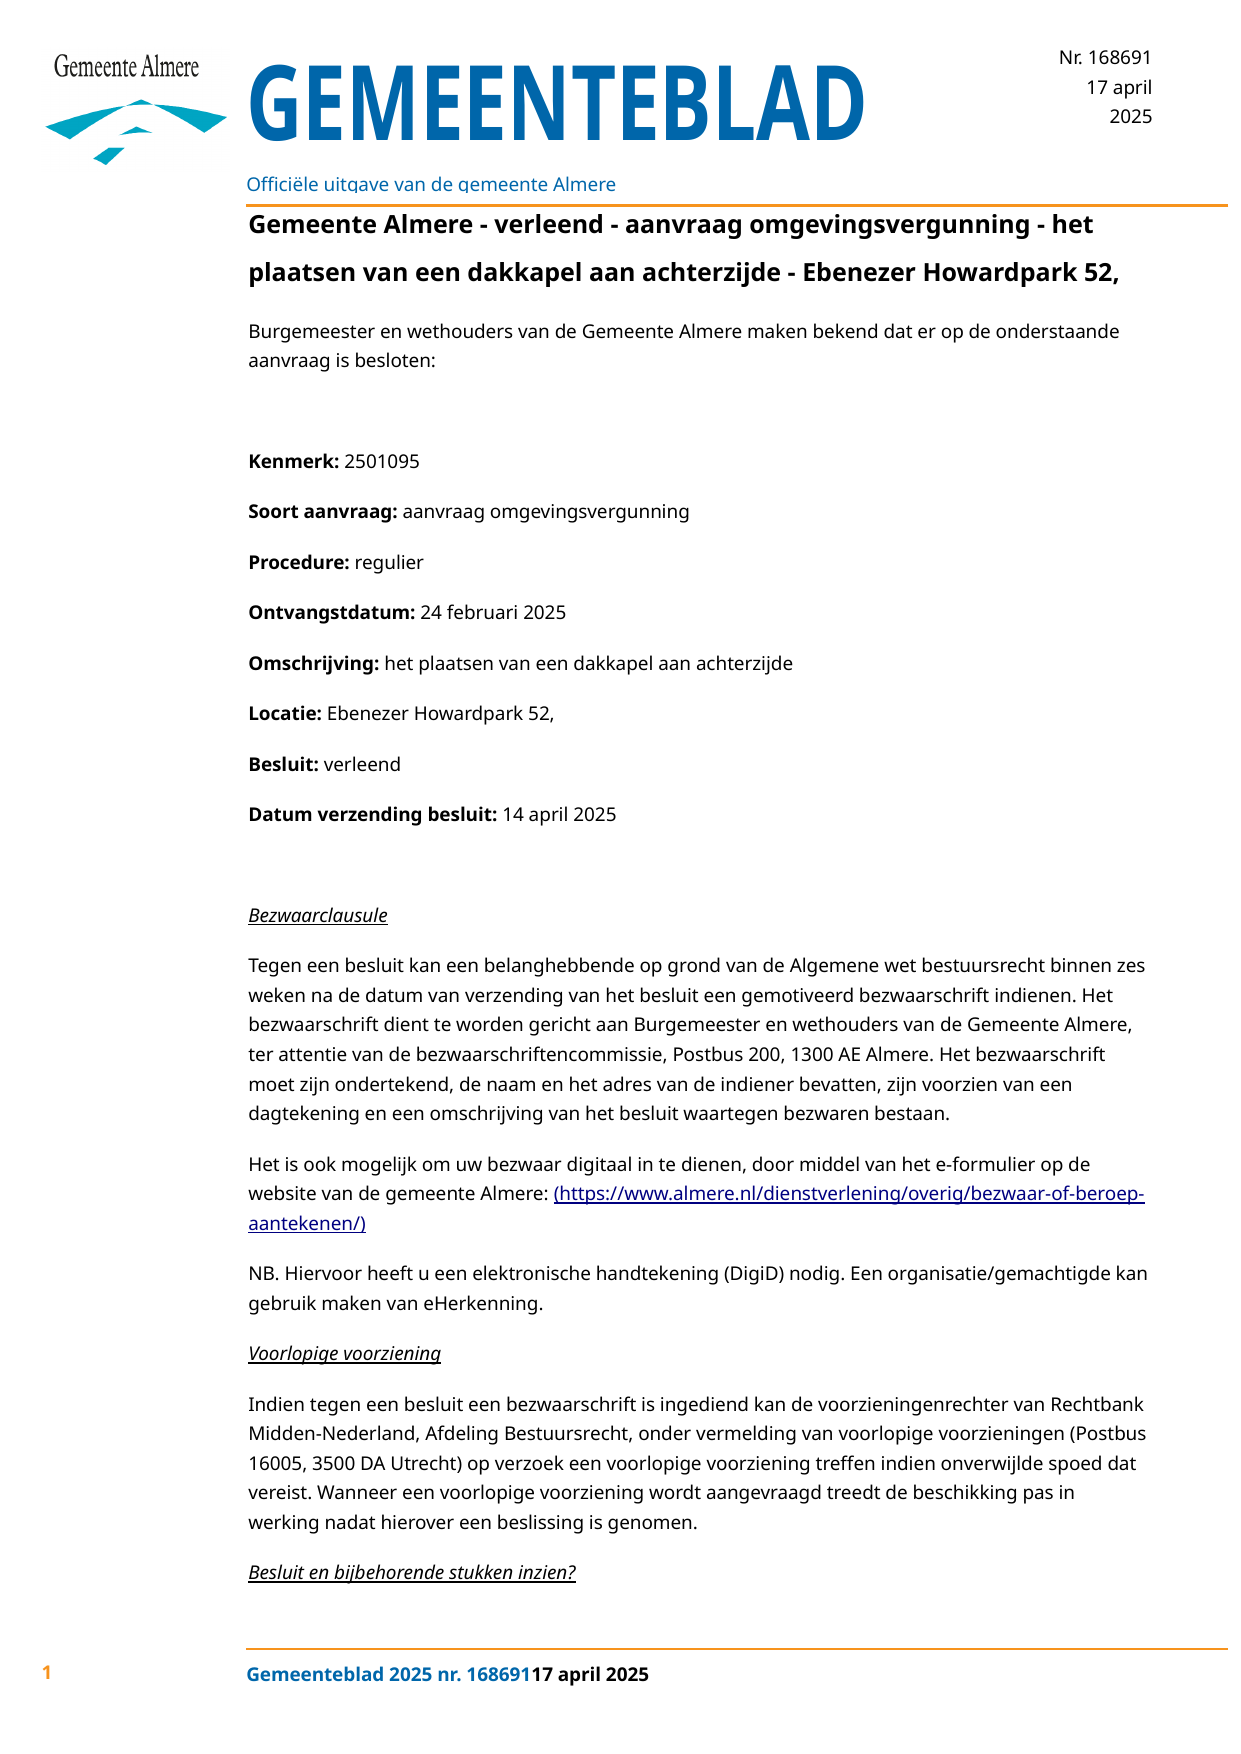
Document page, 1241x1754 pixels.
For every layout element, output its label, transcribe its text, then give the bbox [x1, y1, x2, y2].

text Ontvangstdatum: 24 februari 2025 [248, 599, 1152, 625]
text Burgemeester en wethouders van de Gemeente Almere maken bekend dat er op de onderstaande aanvraag is besloten: [248, 318, 1152, 373]
text Locatie: Ebenezer Howardpark 52, [248, 700, 1152, 726]
text Besluit en bijbehorende stukken inzien? [248, 1559, 1152, 1585]
text Datum verzending besluit: 14 april 2025 [248, 801, 1152, 827]
text Omschrijving: het plaatsen van een dakkapel aan achterzijde [248, 650, 1152, 676]
text Tegen een besluit kan een belanghebbende op grond van de Algemene wet bestuursrecht binnen zes weken na de datum van verzending van het besluit een gemotiveerd bezwaarschrift indienen. Het bezwaarschrift dient te worden gericht aan Burgemeester en wethouders van de Gemeente Almere, ter attentie van de bezwaarschriftencommissie, Postbus 200, 1300 AE Almere. Het bezwaarschrift moet zijn ondertekend, de naam en het adres van de indiener bevatten, zijn voorzien van een dagtekening en een omschrijving van het besluit waartegen bezwaren bestaan. [248, 952, 1152, 1126]
text Bezwaarclausule [248, 902, 1152, 928]
text Procedure: regulier [248, 549, 1152, 575]
text NB. Hiervoor heeft u een elektronische handtekening (DigiD) nodig. Een organisatie/gemachtigde kan gebruik maken van eHerkenning. [248, 1260, 1152, 1316]
text Soort aanvraag: aanvraag omgevingsvergunning [248, 499, 1152, 524]
picture [41, 47, 231, 172]
text Het is ook mogelijk om uw bezwaar digitaal in te dienen, door middel van het e-formulier op de website van de gemeente Almere: (https://www.almere.nl/dienstverlening/overig/bezwaar-of-beroep-aantekenen/) [248, 1151, 1152, 1236]
text Gemeente Almere - verleend - aanvraag omgevingsvergunning - het plaatsen van een dakkapel aan achterzijde - Ebenezer Howardpark 52, [248, 207, 1152, 288]
text Voorlopige voorziening [248, 1340, 1152, 1366]
text Indien tegen een besluit een bezwaarschrift is ingediend kan de voorzieningenrechter van Rechtbank Midden-Nederland, Afdeling Bestuursrecht, onder vermelding van voorlopige voorzieningen (Postbus 16005, 3500 DA Utrecht) op verzoek een voorlopige voorziening treffen indien onverwijlde spoed dat vereist. Wanneer een voorlopige voorziening wordt aangevraagd treedt de beschikking pas in werking nadat hierover een beslissing is genomen. [248, 1391, 1152, 1535]
text Besluit: verleend [248, 751, 1152, 777]
text Kenmerk: 2501095 [248, 448, 1152, 474]
